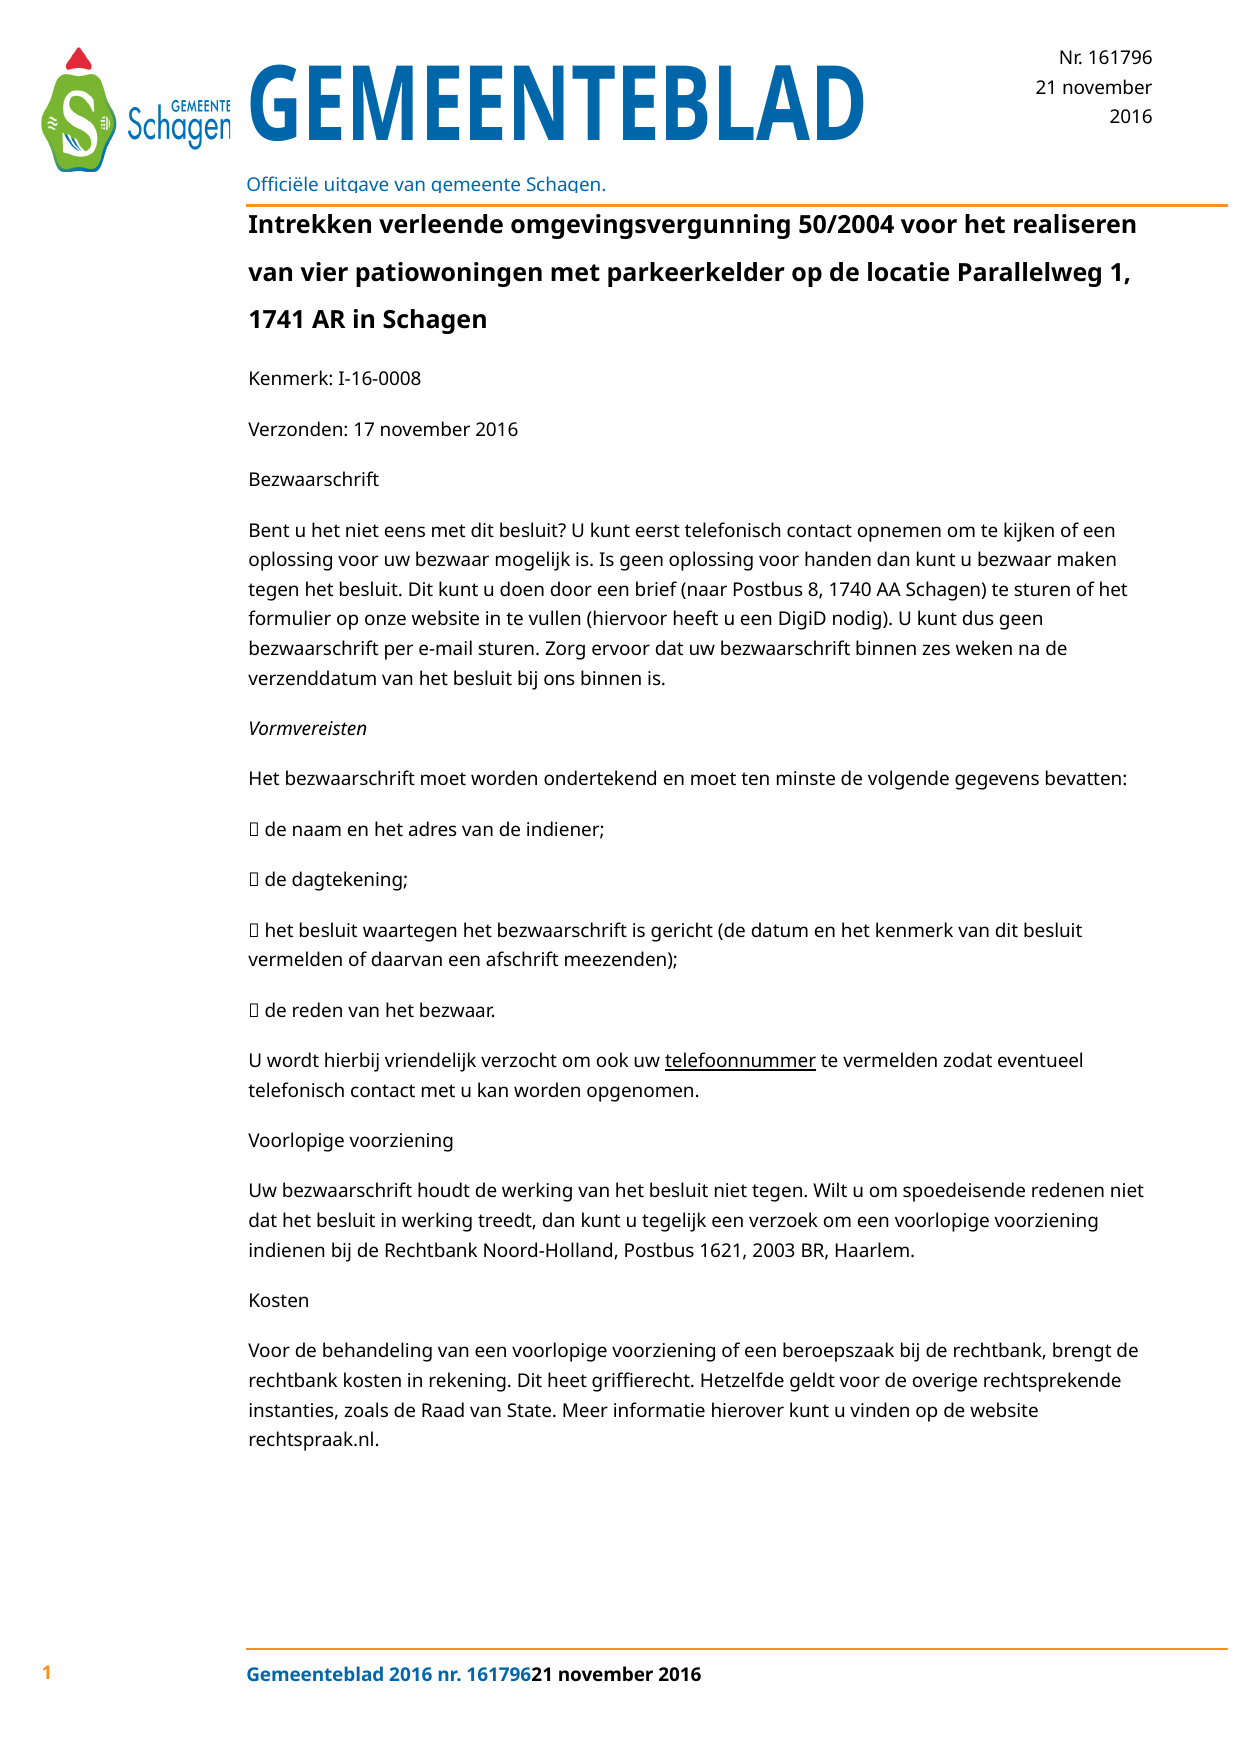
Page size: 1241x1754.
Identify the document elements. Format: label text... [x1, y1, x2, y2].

text Verzonden: 17 november 2016 [248, 416, 1152, 442]
text Vormvereisten [248, 715, 1152, 741]
text  de dagtekening; [248, 866, 1152, 892]
text Bezwaarschrift [248, 466, 1152, 492]
text Bent u het niet eens met dit besluit? U kunt eerst telefonisch contact opnemen om te kijken of een oplossing voor uw bezwaar mogelijk is. Is geen oplossing voor handen dan kunt u bezwaar maken tegen het besluit. Dit kunt u doen door een brief (naar Postbus 8, 1740 AA Schagen) te sturen of het formulier op onze website in te vullen (hiervoor heeft u een DigiD nodig). U kunt dus geen bezwaarschrift per e-mail sturen. Zorg ervoor dat uw bezwaarschrift binnen zes weken na de verzenddatum van het besluit bij ons binnen is. [248, 517, 1152, 690]
text Het bezwaarschrift moet worden ondertekend en moet ten minste de volgende gegevens bevatten: [248, 766, 1152, 791]
text Kenmerk: I-16-0008 [248, 366, 1152, 391]
text  het besluit waartegen het bezwaarschrift is gericht (de datum en het kenmerk van dit besluit vermelden of daarvan een afschrift meezenden); [248, 917, 1152, 972]
text Voorlopige voorziening [248, 1127, 1152, 1153]
text Kosten [248, 1287, 1152, 1313]
text  de naam en het adres van de indiener; [248, 816, 1152, 842]
text Intrekken verleende omgevingsvergunning 50/2004 voor het realiseren van vier patiowoningen met parkeerkelder op de locatie Parallelweg 1, 1741 AR in Schagen [248, 207, 1152, 336]
text Uw bezwaarschrift houdt de werking van het besluit niet tegen. Wilt u om spoedeisende redenen niet dat het besluit in werking treedt, dan kunt u tegelijk een verzoek om een voorlopige voorziening indienen bij de Rechtbank Noord-Holland, Postbus 1621, 2003 BR, Haarlem. [248, 1178, 1152, 1262]
text  de reden van het bezwaar. [248, 997, 1152, 1022]
picture [41, 47, 231, 172]
text Voor de behandeling van een voorlopige voorziening of een beroepszaak bij de rechtbank, brengt de rechtbank kosten in rekening. Dit heet griffierecht. Hetzelfde geldt voor de overige rechtsprekende instanties, zoals de Raad van State. Meer informatie hierover kunt u vinden op de website rechtspraak.nl. [248, 1338, 1152, 1452]
text U wordt hierbij vriendelijk verzocht om ook uw telefoonnummer te vermelden zodat eventueel telefonisch contact met u kan worden opgenomen. [248, 1047, 1152, 1102]
